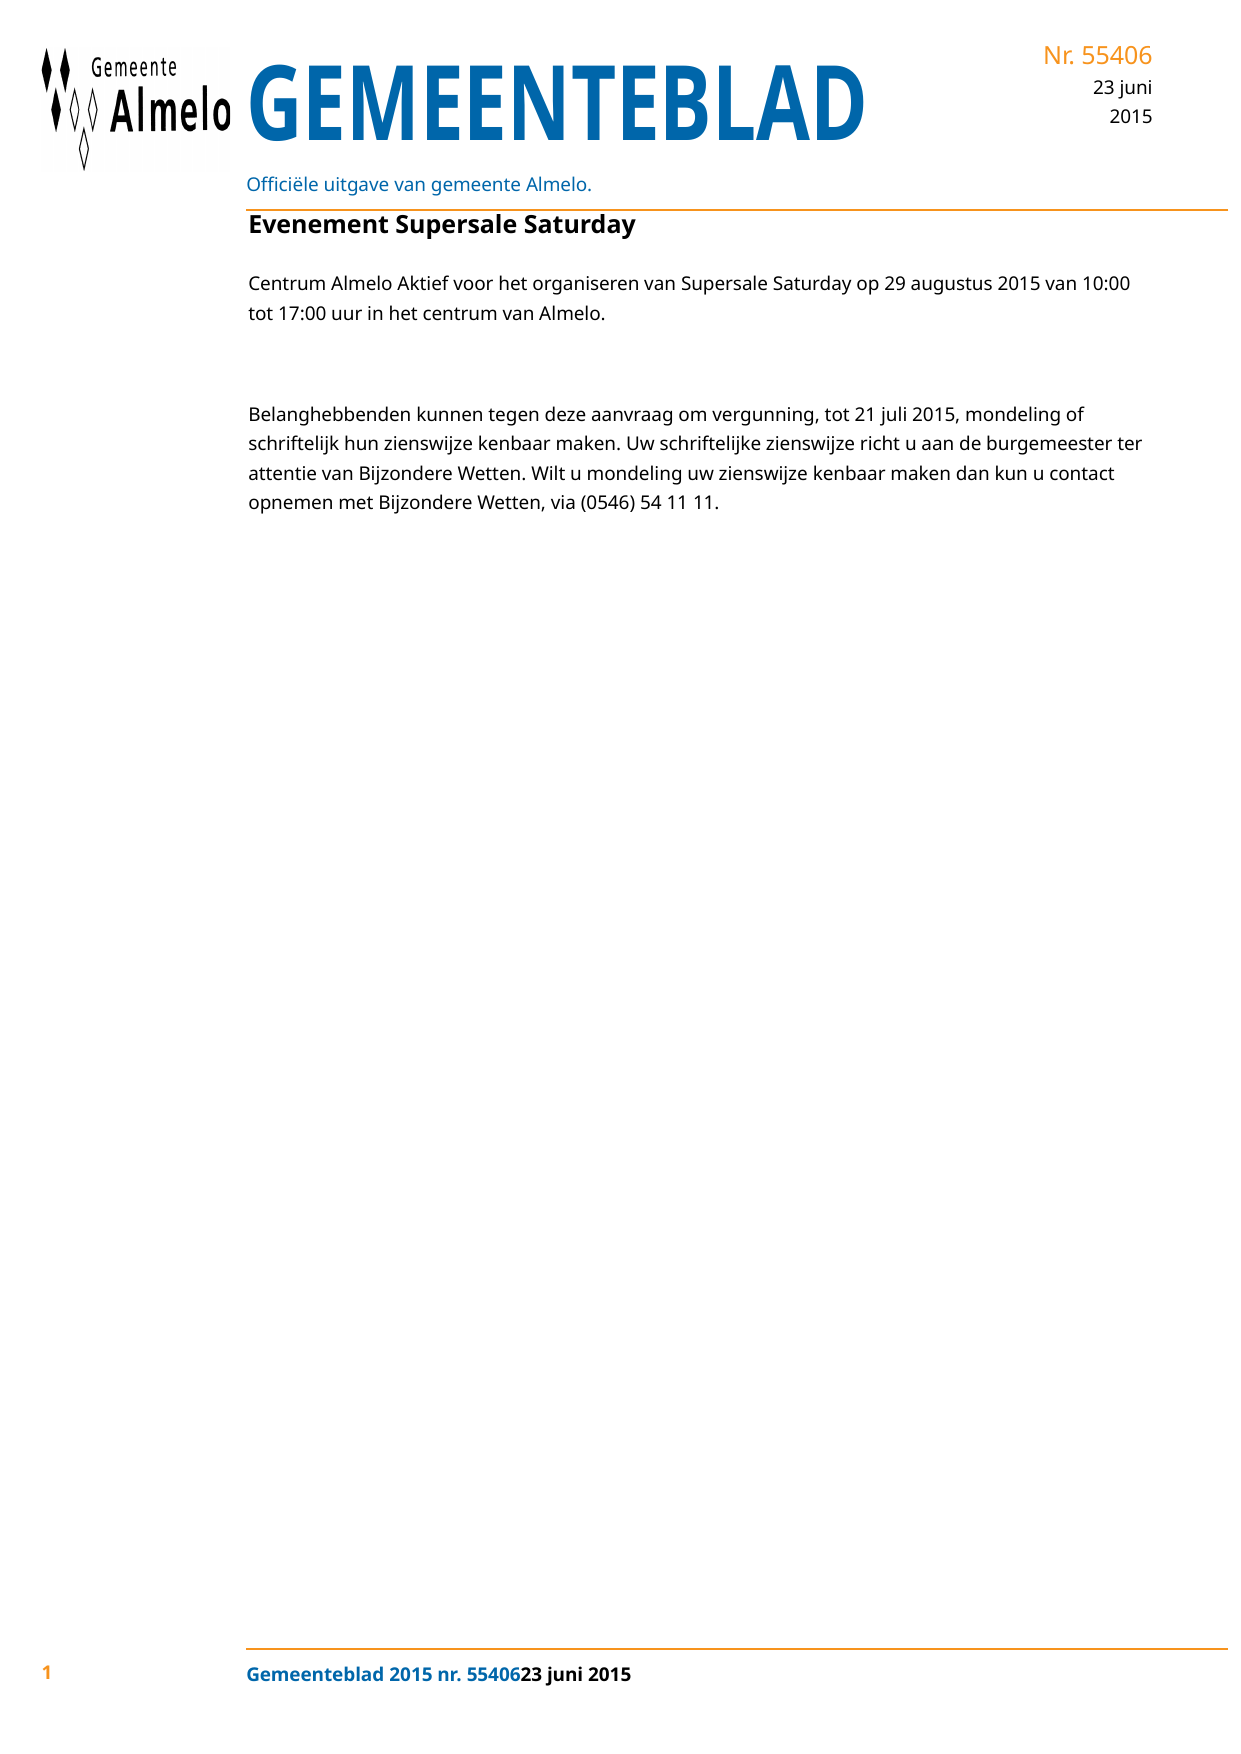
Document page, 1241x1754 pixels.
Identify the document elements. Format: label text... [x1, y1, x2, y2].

text Evenement Supersale Saturday [248, 211, 1152, 241]
picture [41, 47, 231, 172]
text Centrum Almelo Aktief voor het organiseren van Supersale Saturday op 29 augustus 2015 van 10:00 tot 17:00 uur in het centrum van Almelo. [248, 270, 1152, 326]
text Belanghebbenden kunnen tegen deze aanvraag om vergunning, tot 21 juli 2015, mondeling of schriftelijk hun zienswijze kenbaar maken. Uw schriftelijke zienswijze richt u aan de burgemeester ter attentie van Bijzondere Wetten. Wilt u mondeling uw zienswijze kenbaar maken dan kun u contact opnemen met Bijzondere Wetten, via (0546) 54 11 11. [248, 401, 1152, 515]
